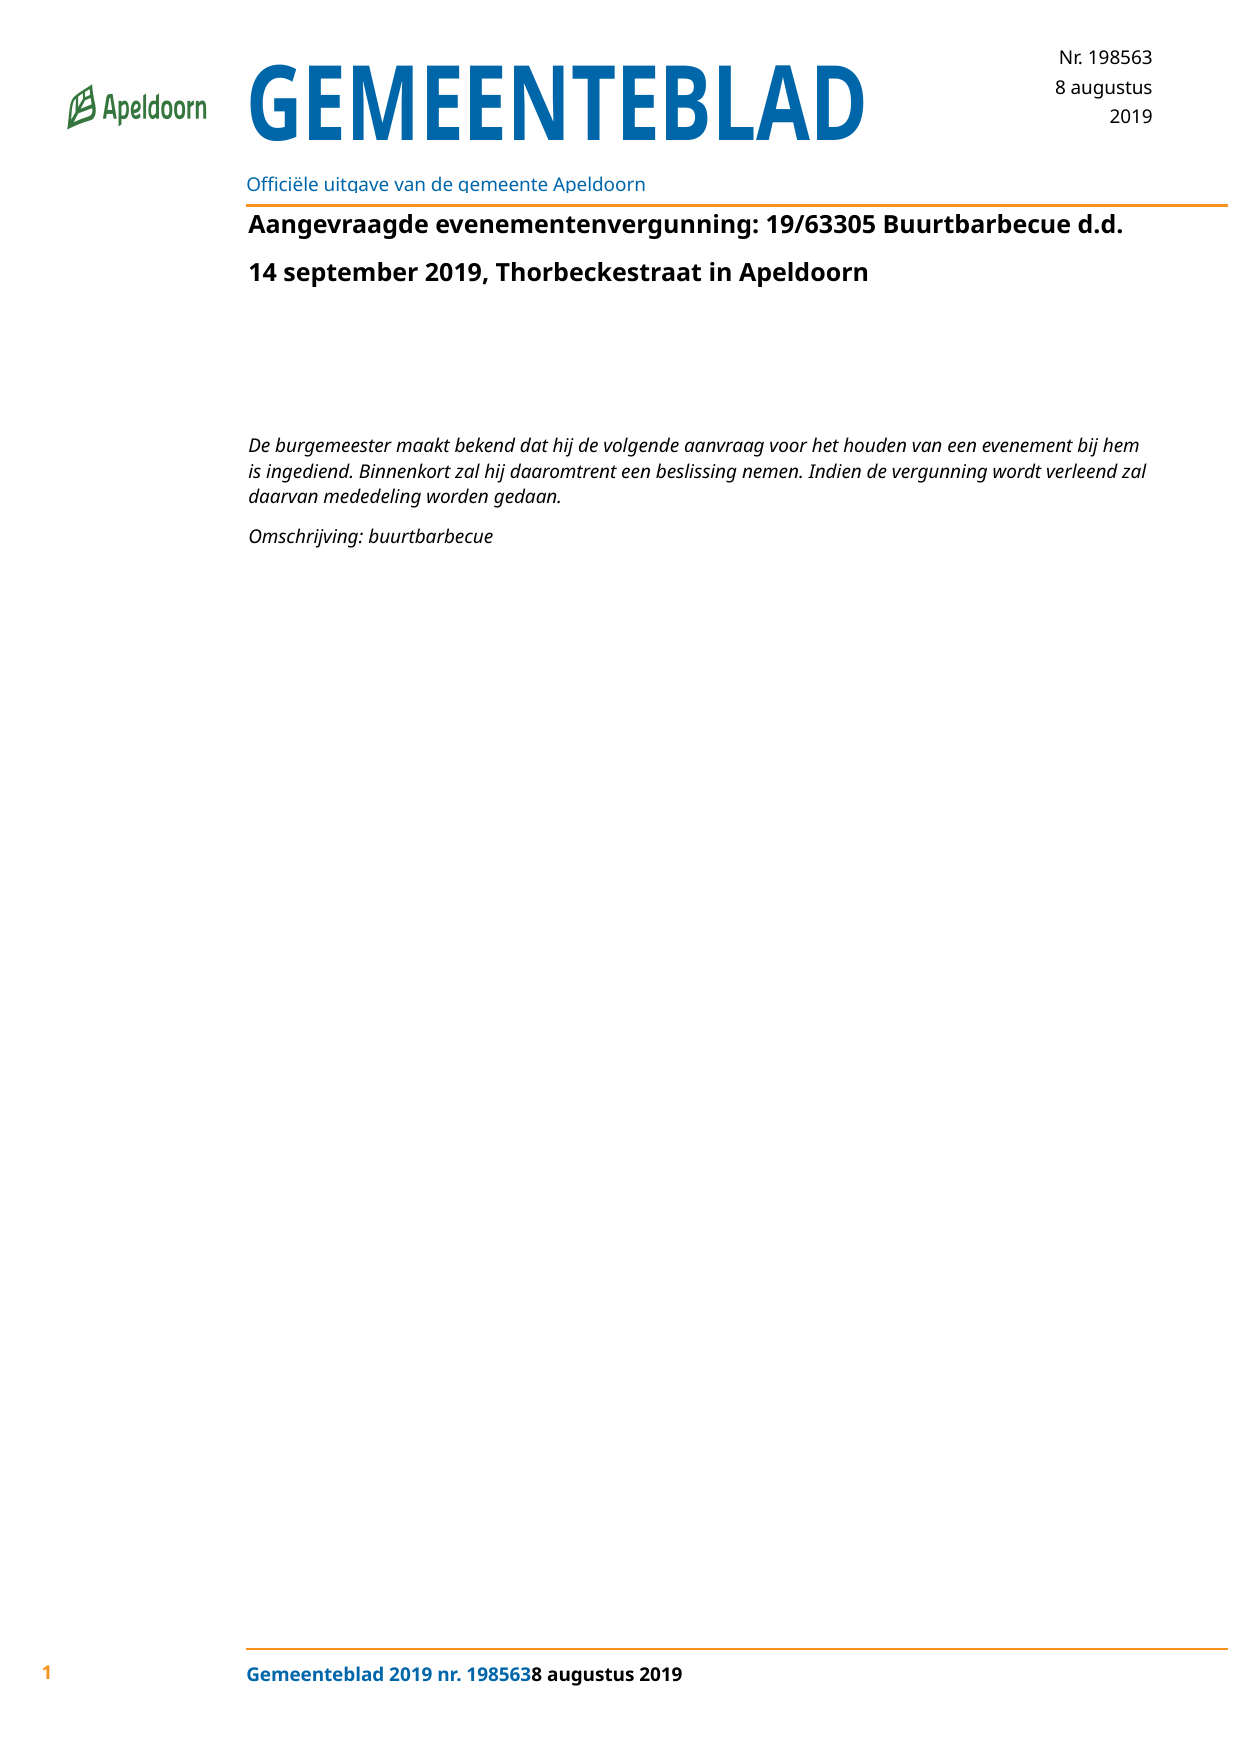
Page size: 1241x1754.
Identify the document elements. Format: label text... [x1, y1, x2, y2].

text Aangevraagde evenementenvergunning: 19/63305 Buurtbarbecue d.d. 14 september 2019, Thorbeckestraat in Apeldoorn [248, 207, 1152, 288]
picture [41, 47, 231, 172]
text Omschrijving: buurtbarbecue [248, 523, 1152, 549]
text De burgemeester maakt bekend dat hij de volgende aanvraag voor het houden van een evenement bij hem is ingediend. Binnenkort zal hij daaromtrent een beslissing nemen. Indien de vergunning wordt verleend zal daarvan mededeling worden gedaan. [248, 432, 1152, 509]
